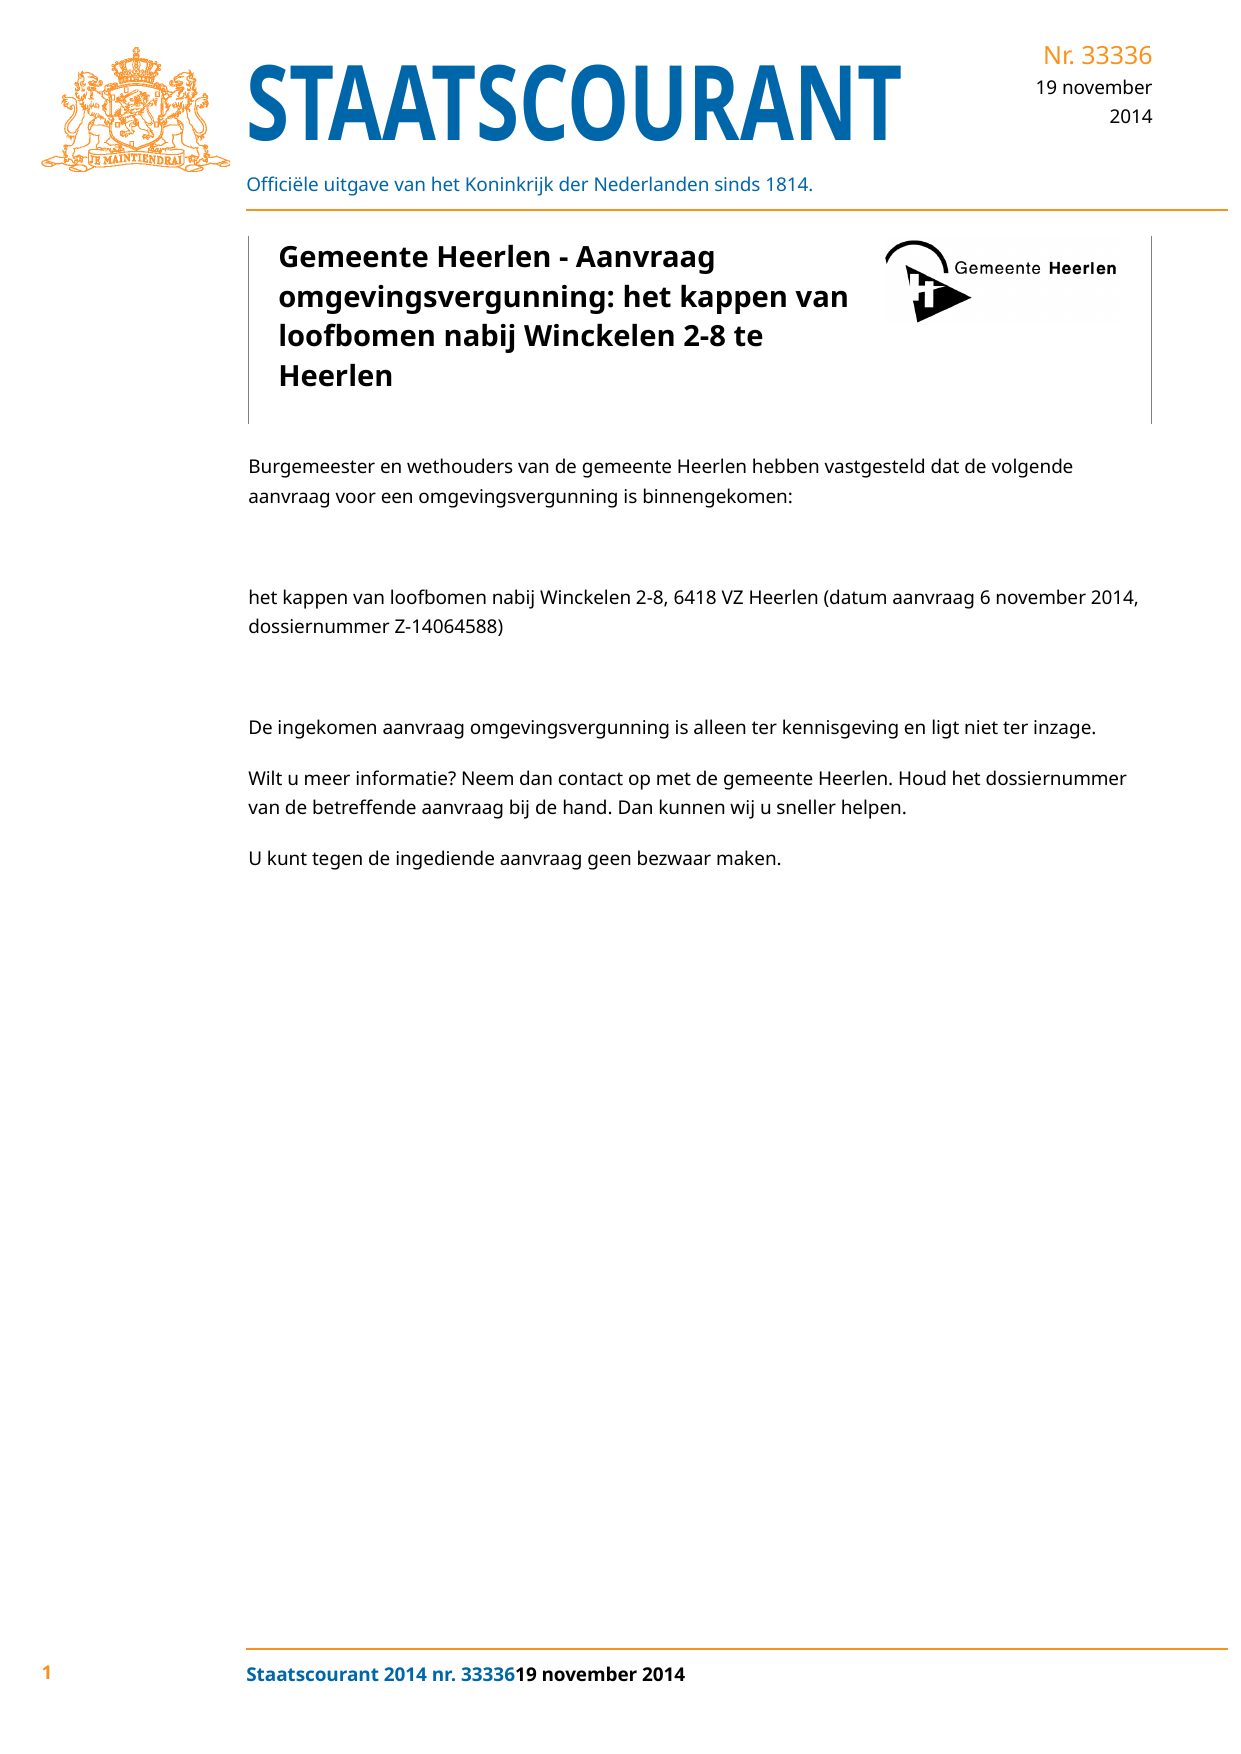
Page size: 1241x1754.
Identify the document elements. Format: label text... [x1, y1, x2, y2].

picture [41, 47, 231, 172]
text het kappen van loofbomen nabij Winckelen 2-8, 6418 VZ Heerlen (datum aanvraag 6 november 2014, dossiernummer Z-14064588) [248, 584, 1152, 639]
text De ingekomen aanvraag omgevingsvergunning is alleen ter kennisgeving en ligt niet ter inzage. [248, 714, 1152, 740]
text Wilt u meer informatie? Neem dan contact op met de gemeente Heerlen. Houd het dossiernummer van de betreffende aanvraag bij de hand. Dan kunnen wij u sneller helpen. [248, 765, 1152, 820]
table_header Gemeente Heerlen - Aanvraag omgevingsvergunning: het kappen van loofbomen nabij Winckelen 2-8 te Heerlen [249, 236, 850, 424]
text Burgemeester en wethouders van de gemeente Heerlen hebben vastgesteld dat de volgende aanvraag voor een omgevingsvergunning is binnengekomen: [248, 454, 1152, 509]
picture [882, 236, 1119, 325]
table_header [850, 236, 1151, 424]
text U kunt tegen de ingediende aanvraag geen bezwaar maken. [248, 845, 1152, 871]
